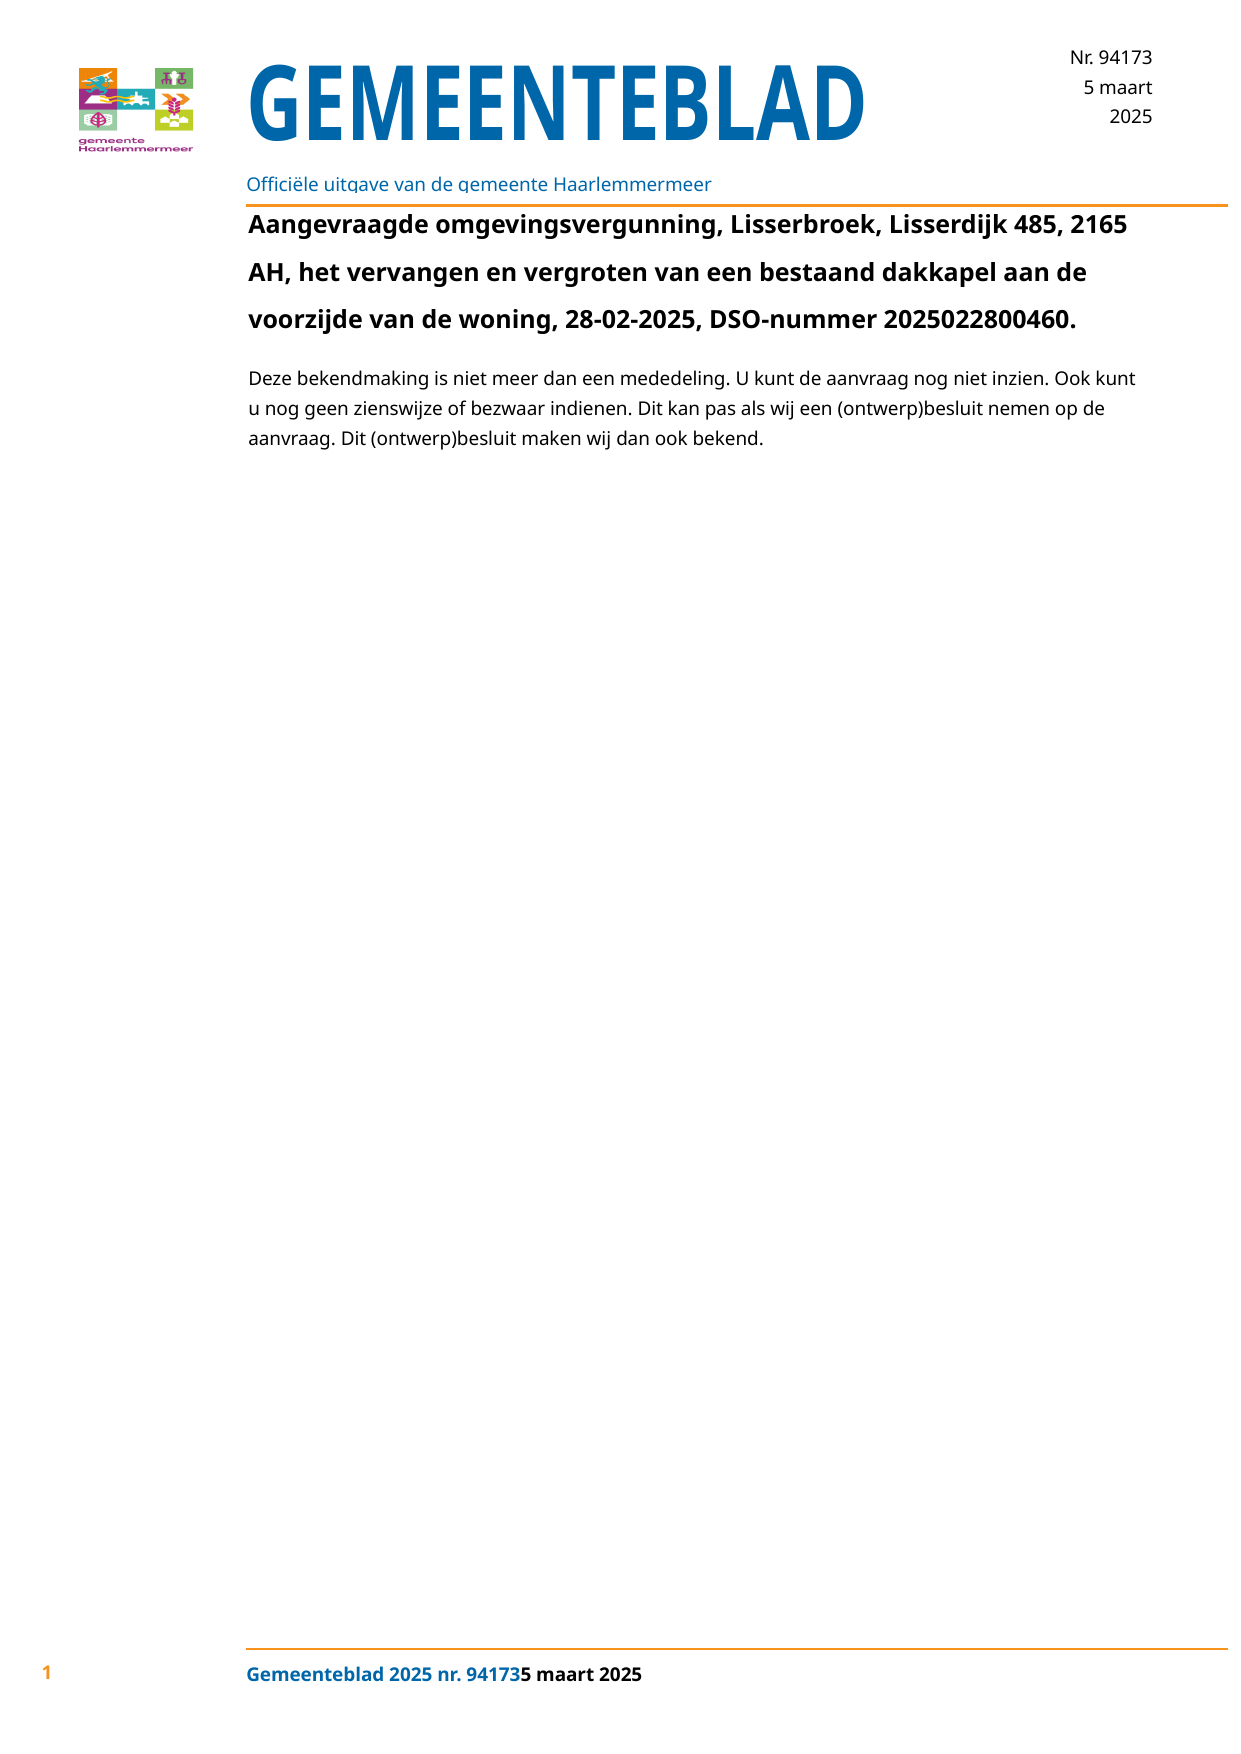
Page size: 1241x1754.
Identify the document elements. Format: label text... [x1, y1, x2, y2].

picture [41, 47, 231, 172]
text Aangevraagde omgevingsvergunning, Lisserbroek, Lisserdijk 485, 2165 AH, het vervangen en vergroten van een bestaand dakkapel aan de voorzijde van de woning, 28-02-2025, DSO-nummer 2025022800460. [248, 207, 1152, 336]
text Deze bekendmaking is niet meer dan een mededeling. U kunt de aanvraag nog niet inzien. Ook kunt u nog geen zienswijze of bezwaar indienen. Dit kan pas als wij een (ontwerp)besluit nemen op de aanvraag. Dit (ontwerp)besluit maken wij dan ook bekend. [248, 366, 1152, 450]
